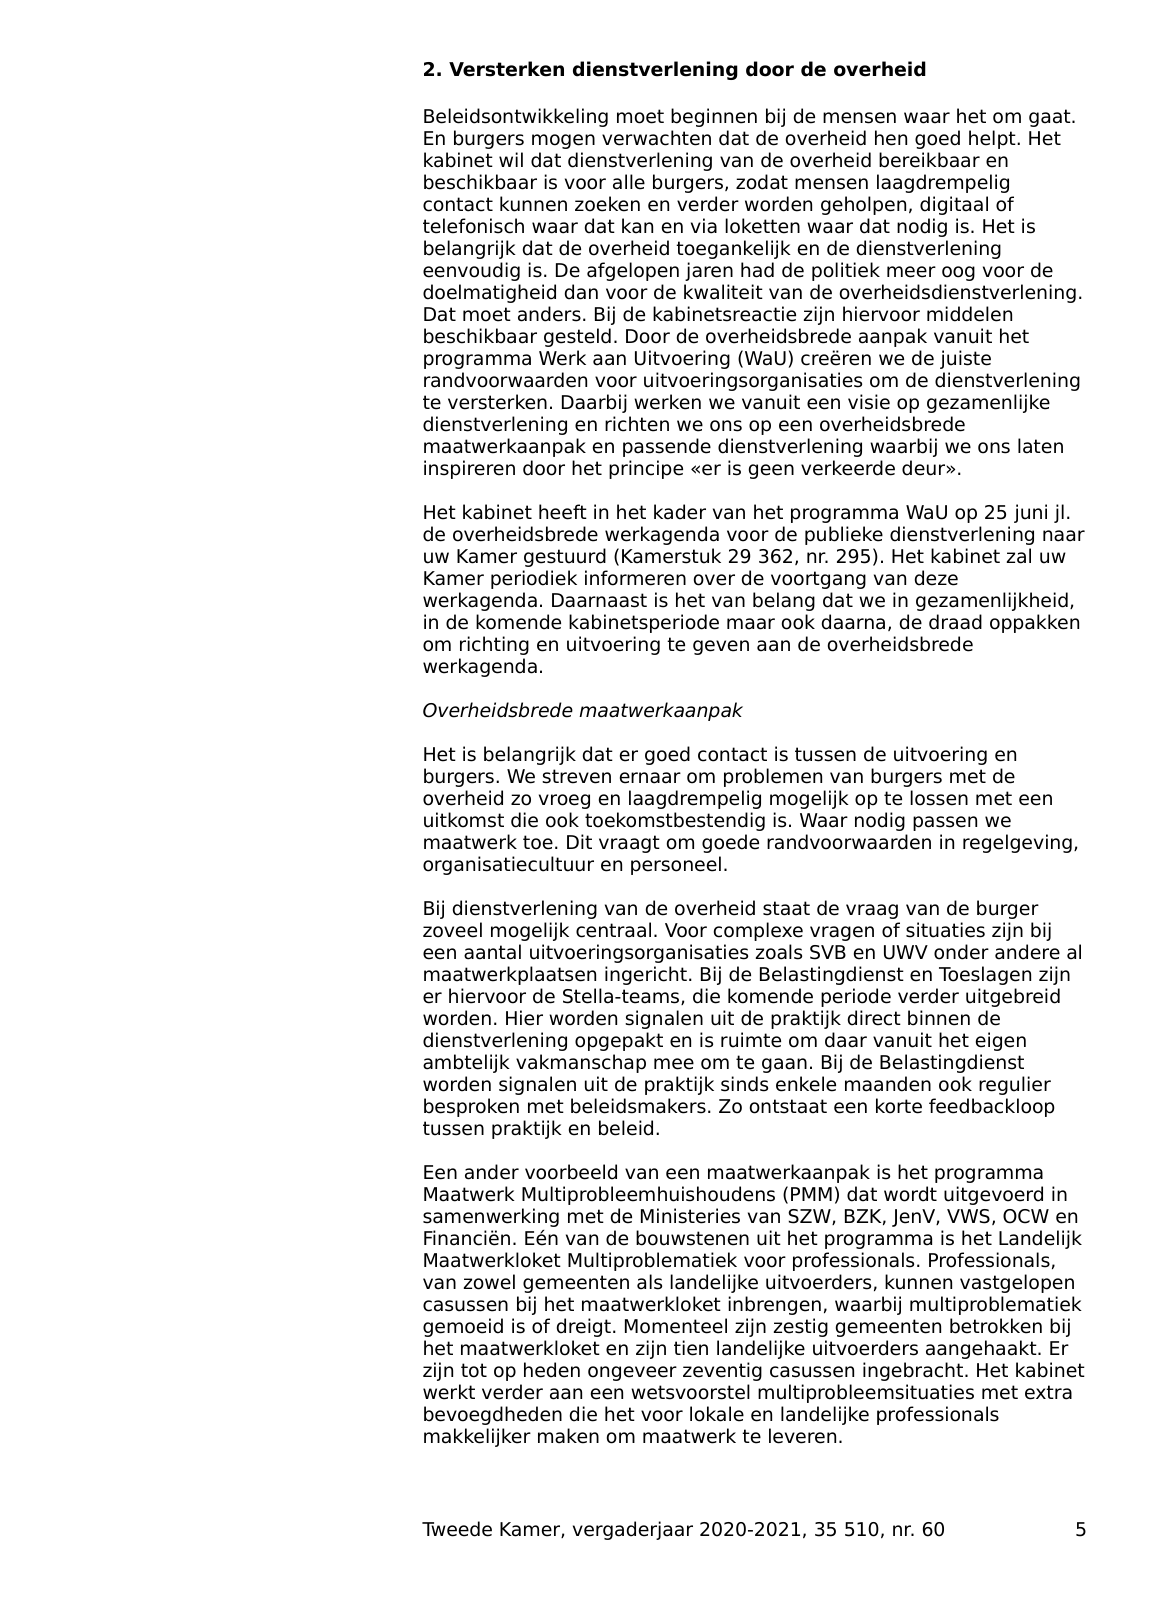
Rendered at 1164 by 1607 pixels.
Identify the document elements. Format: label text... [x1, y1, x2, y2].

subtitle 2. Versterken dienstverlening door de overheid [422, 59, 1087, 81]
text Beleidsontwikkeling moet beginnen bij de mensen waar het om gaat. En burgers mogen verwachten dat de overheid hen goed helpt. Het kabinet wil dat dienstverlening van de overheid bereikbaar en beschikbaar is voor alle burgers, zodat mensen laagdrempelig contact kunnen zoeken en verder worden geholpen, digitaal of telefonisch waar dat kan en via loketten waar dat nodig is. Het is belangrijk dat de overheid toegankelijk en de dienstverlening eenvoudig is. De afgelopen jaren had de politiek meer oog voor de doelmatigheid dan voor de kwaliteit van de overheidsdienstverlening. Dat moet anders. Bij de kabinetsreactie zijn hiervoor middelen beschikbaar gesteld. Door de overheidsbrede aanpak vanuit het programma Werk aan Uitvoering (WaU) creëren we de juiste randvoorwaarden voor uitvoeringsorganisaties om de dienstverlening te versterken. Daarbij werken we vanuit een visie op gezamenlijke dienstverlening en richten we ons op een overheidsbrede maatwerkaanpak en passende dienstverlening waarbij we ons laten inspireren door het principe «er is geen verkeerde deur». [422, 106, 1087, 480]
text Het kabinet heeft in het kader van het programma WaU op 25 juni jl. de overheidsbrede werkagenda voor de publieke dienstverlening naar uw Kamer gestuurd (Kamerstuk 29 362, nr. 295). Het kabinet zal uw Kamer periodiek informeren over de voortgang van deze werkagenda. Daarnaast is het van belang dat we in gezamenlijkheid, in de komende kabinetsperiode maar ook daarna, de draad oppakken om richting en uitvoering te geven aan de overheidsbrede werkagenda. [422, 502, 1087, 678]
subtitle Overheidsbrede maatwerkaanpak [422, 700, 1087, 722]
text Bij dienstverlening van de overheid staat de vraag van de burger zoveel mogelijk centraal. Voor complexe vragen of situaties zijn bij een aantal uitvoeringsorganisaties zoals SVB en UWV onder andere al maatwerkplaatsen ingericht. Bij de Belastingdienst en Toeslagen zijn er hiervoor de Stella-teams, die komende periode verder uitgebreid worden. Hier worden signalen uit de praktijk direct binnen de dienstverlening opgepakt en is ruimte om daar vanuit het eigen ambtelijk vakmanschap mee om te gaan. Bij de Belastingdienst worden signalen uit de praktijk sinds enkele maanden ook regulier besproken met beleidsmakers. Zo ontstaat een korte feedbackloop tussen praktijk en beleid. [422, 898, 1087, 1140]
text Het is belangrijk dat er goed contact is tussen de uitvoering en burgers. We streven ernaar om problemen van burgers met de overheid zo vroeg en laagdrempelig mogelijk op te lossen met een uitkomst die ook toekomstbestendig is. Waar nodig passen we maatwerk toe. Dit vraagt om goede randvoorwaarden in regelgeving, organisatiecultuur en personeel. [422, 744, 1087, 876]
text Een ander voorbeeld van een maatwerkaanpak is het programma Maatwerk Multiprobleemhuishoudens (PMM) dat wordt uitgevoerd in samenwerking met de Ministeries van SZW, BZK, JenV, VWS, OCW en Financiën. Eén van de bouwstenen uit het programma is het Landelijk Maatwerkloket Multiproblematiek voor professionals. Professionals, van zowel gemeenten als landelijke uitvoerders, kunnen vastgelopen casussen bij het maatwerkloket inbrengen, waarbij multiproblematiek gemoeid is of dreigt. Momenteel zijn zestig gemeenten betrokken bij het maatwerkloket en zijn tien landelijke uitvoerders aangehaakt. Er zijn tot op heden ongeveer zeventig casussen ingebracht. Het kabinet werkt verder aan een wetsvoorstel multiprobleemsituaties met extra bevoegdheden die het voor lokale en landelijke professionals makkelijker maken om maatwerk te leveren. [422, 1162, 1087, 1448]
